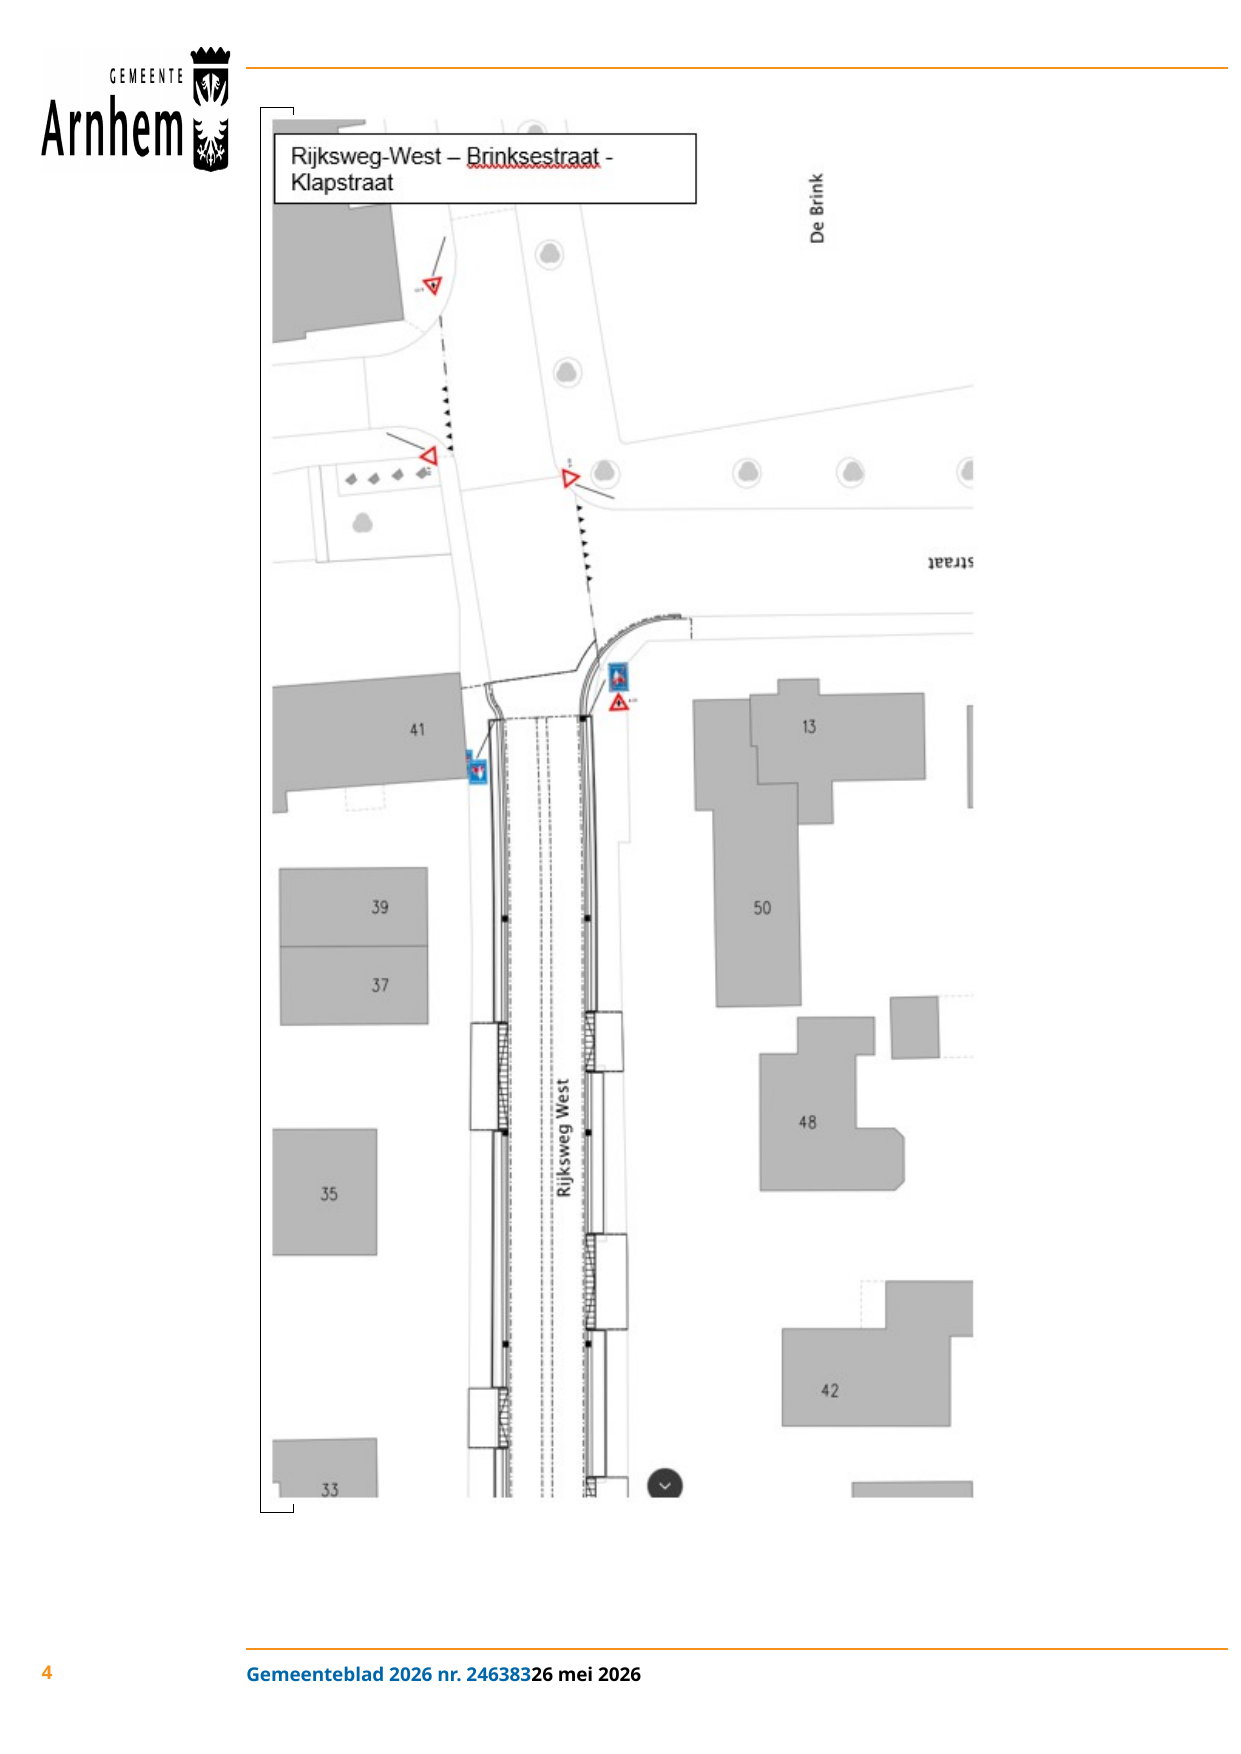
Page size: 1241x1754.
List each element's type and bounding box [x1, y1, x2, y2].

picture [268, 115, 978, 1504]
picture [41, 47, 231, 172]
